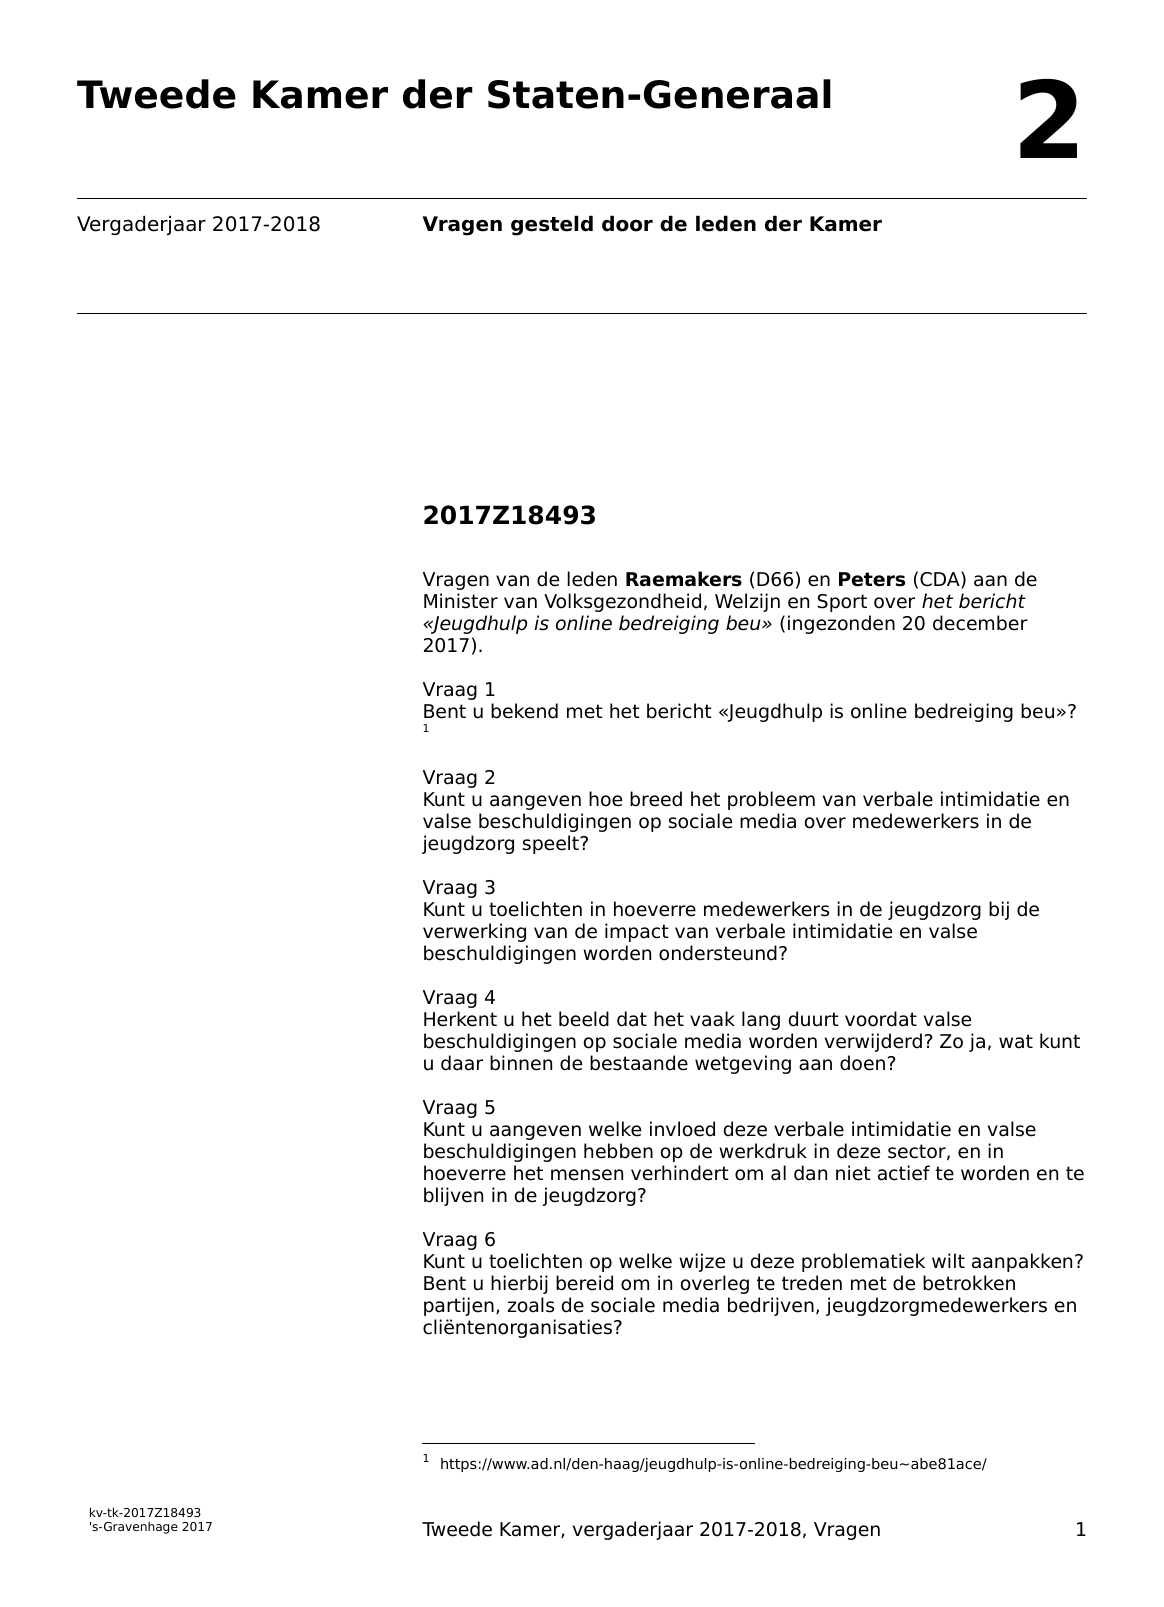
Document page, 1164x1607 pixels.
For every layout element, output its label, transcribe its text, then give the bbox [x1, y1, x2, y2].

text 2017Z18493 [422, 501, 1087, 531]
table_cell Vergaderjaar 2017-2018 [77, 199, 422, 313]
text Vraag 1 [422, 679, 1087, 701]
text Kunt u aangeven welke invloed deze verbale intimidatie en valse beschuldigingen hebben op de werkdruk in deze sector, en in hoeverre het mensen verhindert om al dan niet actief te worden en te blijven in de jeugdzorg? [422, 1119, 1087, 1207]
text https://www.ad.nl/den-haag/jeugdhulp-is-online-bedreiging-beu~abe81ace/ [422, 1452, 1087, 1474]
text Vraag 2 [422, 767, 1087, 789]
text Herkent u het beeld dat het vaak lang duurt voordat valse beschuldigingen op sociale media worden verwijderd? Zo ja, wat kunt u daar binnen de bestaande wetgeving aan doen? [422, 1009, 1087, 1075]
text Vraag 6 [422, 1229, 1087, 1251]
text Kunt u toelichten op welke wijze u deze problematiek wilt aanpakken? Bent u hierbij bereid om in overleg te treden met de betrokken partijen, zoals de sociale media bedrijven, jeugdzorgmedewerkers en cliëntenorganisaties? [422, 1251, 1087, 1339]
text Vraag 4 [422, 987, 1087, 1009]
text Vragen van de leden Raemakers (D66) en Peters (CDA) aan de Minister van Volksgezondheid, Welzijn en Sport over het bericht «Jeugdhulp is online bedreiging beu» (ingezonden 20 december 2017). [422, 569, 1087, 657]
text Kunt u aangeven hoe breed het probleem van verbale intimidatie en valse beschuldigingen op sociale media over medewerkers in de jeugdzorg speelt? [422, 789, 1087, 855]
text Vraag 3 [422, 877, 1087, 899]
text kv-tk-2017Z18493 [88, 1506, 323, 1520]
text 's-Gravenhage 2017 [88, 1520, 323, 1534]
table_header Tweede Kamer der Staten-Generaal [77, 59, 886, 198]
table_cell Vragen gesteld door de leden der Kamer [422, 199, 1087, 313]
table_header 2 [886, 59, 1087, 198]
text Vraag 5 [422, 1097, 1087, 1119]
text Kunt u toelichten in hoeverre medewerkers in de jeugdzorg bij de verwerking van de impact van verbale intimidatie en valse beschuldigingen worden ondersteund? [422, 899, 1087, 965]
text Bent u bekend met het bericht «Jeugdhulp is online bedreiging beu»? [422, 701, 1087, 745]
